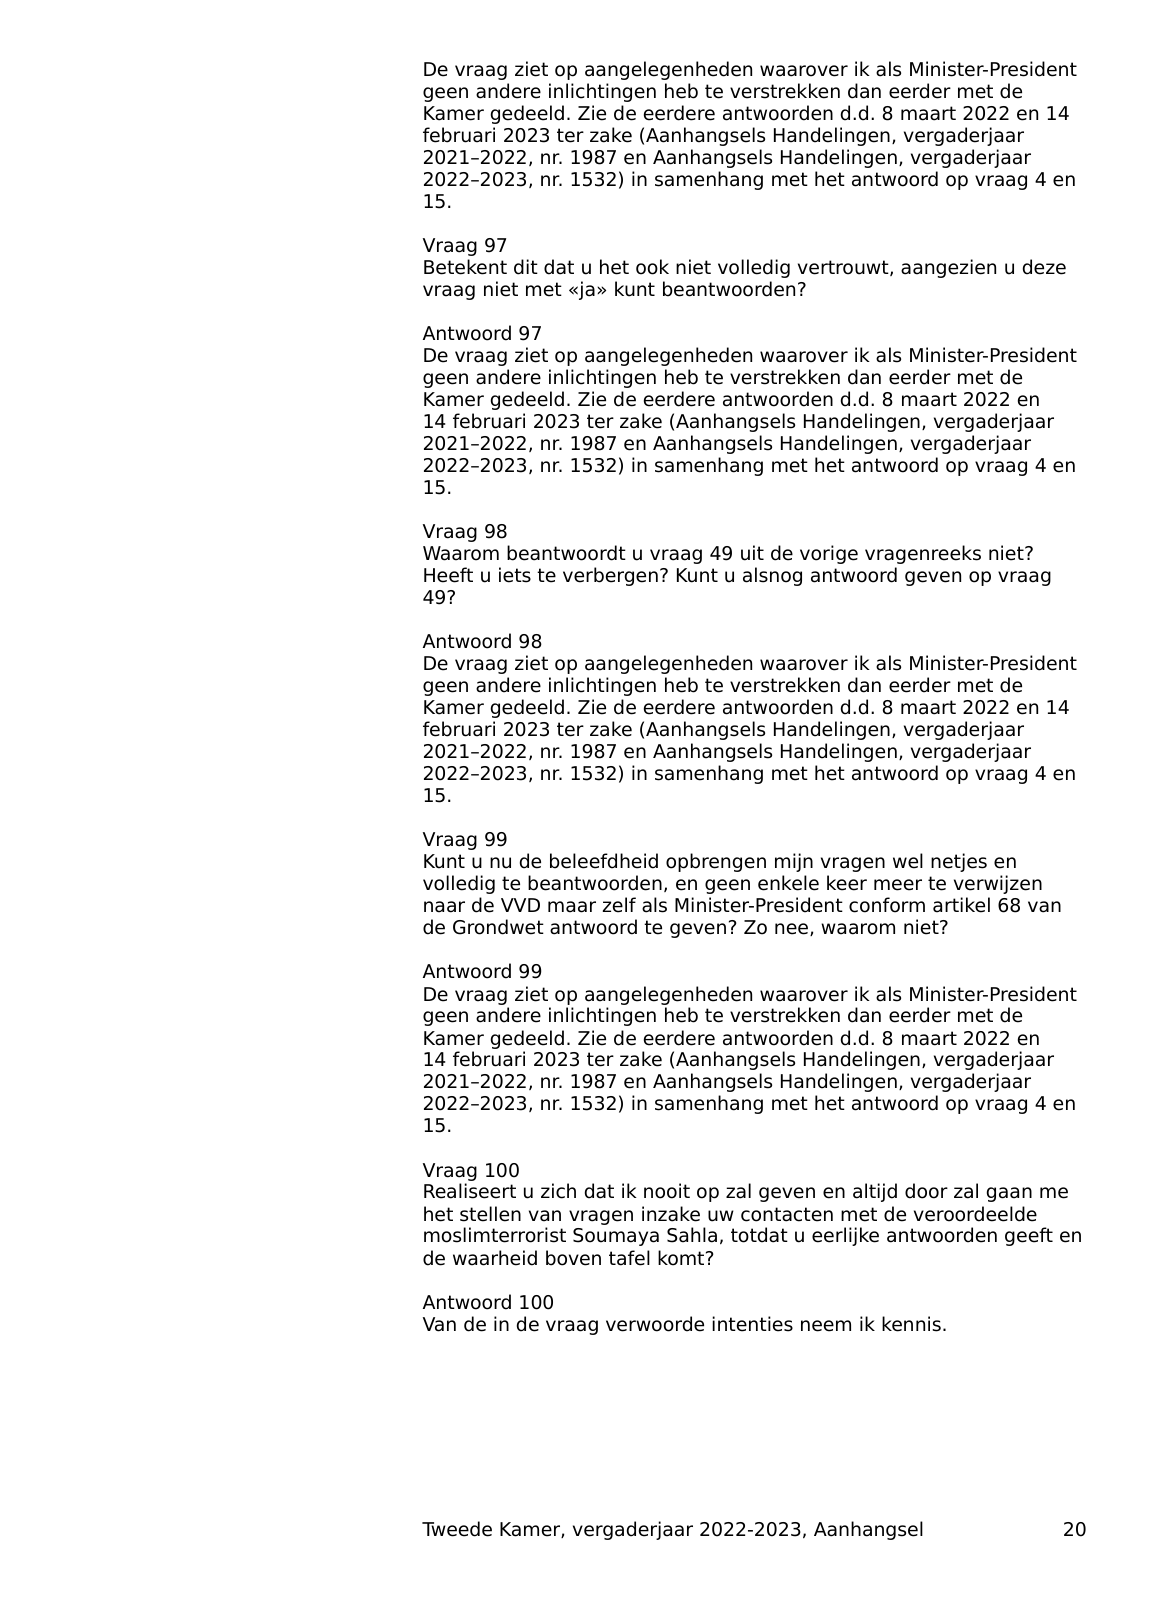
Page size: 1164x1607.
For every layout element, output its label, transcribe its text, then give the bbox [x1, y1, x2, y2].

text Realiseert u zich dat ik nooit op zal geven en altijd door zal gaan me het stellen van vragen inzake uw contacten met de veroordeelde moslimterrorist Soumaya Sahla, totdat u eerlijke antwoorden geeft en de waarheid boven tafel komt? [422, 1181, 1087, 1269]
text Kunt u nu de beleefdheid opbrengen mijn vragen wel netjes en volledig te beantwoorden, en geen enkele keer meer te verwijzen naar de VVD maar zelf als Minister-President conform artikel 68 van de Grondwet antwoord te geven? Zo nee, waarom niet? [422, 851, 1087, 939]
text Vraag 100 [422, 1159, 1087, 1181]
text Vraag 97 [422, 235, 1087, 257]
text Betekent dit dat u het ook niet volledig vertrouwt, aangezien u deze vraag niet met «ja» kunt beantwoorden? [422, 257, 1087, 301]
text Vraag 99 [422, 829, 1087, 851]
text De vraag ziet op aangelegenheden waarover ik als Minister-President geen andere inlichtingen heb te verstrekken dan eerder met de Kamer gedeeld. Zie de eerdere antwoorden d.d. 8 maart 2022 en 14 februari 2023 ter zake (Aanhangsels Handelingen, vergaderjaar 2021–2022, nr. 1987 en Aanhangsels Handelingen, vergaderjaar 2022–2023, nr. 1532) in samenhang met het antwoord op vraag 4 en 15. [422, 653, 1087, 807]
text Antwoord 97 [422, 323, 1087, 345]
text De vraag ziet op aangelegenheden waarover ik als Minister-President geen andere inlichtingen heb te verstrekken dan eerder met de Kamer gedeeld. Zie de eerdere antwoorden d.d. 8 maart 2022 en 14 februari 2023 ter zake (Aanhangsels Handelingen, vergaderjaar 2021–2022, nr. 1987 en Aanhangsels Handelingen, vergaderjaar 2022–2023, nr. 1532) in samenhang met het antwoord op vraag 4 en 15. [422, 983, 1087, 1137]
text Waarom beantwoordt u vraag 49 uit de vorige vragenreeks niet? Heeft u iets te verbergen? Kunt u alsnog antwoord geven op vraag 49? [422, 543, 1087, 609]
text Vraag 98 [422, 521, 1087, 543]
text Antwoord 98 [422, 631, 1087, 653]
text Antwoord 99 [422, 961, 1087, 983]
text De vraag ziet op aangelegenheden waarover ik als Minister-President geen andere inlichtingen heb te verstrekken dan eerder met de Kamer gedeeld. Zie de eerdere antwoorden d.d. 8 maart 2022 en 14 februari 2023 ter zake (Aanhangsels Handelingen, vergaderjaar 2021–2022, nr. 1987 en Aanhangsels Handelingen, vergaderjaar 2022–2023, nr. 1532) in samenhang met het antwoord op vraag 4 en 15. [422, 59, 1087, 213]
text Van de in de vraag verwoorde intenties neem ik kennis. [422, 1313, 1087, 1336]
text De vraag ziet op aangelegenheden waarover ik als Minister-President geen andere inlichtingen heb te verstrekken dan eerder met de Kamer gedeeld. Zie de eerdere antwoorden d.d. 8 maart 2022 en 14 februari 2023 ter zake (Aanhangsels Handelingen, vergaderjaar 2021–2022, nr. 1987 en Aanhangsels Handelingen, vergaderjaar 2022–2023, nr. 1532) in samenhang met het antwoord op vraag 4 en 15. [422, 345, 1087, 499]
text Antwoord 100 [422, 1292, 1087, 1313]
